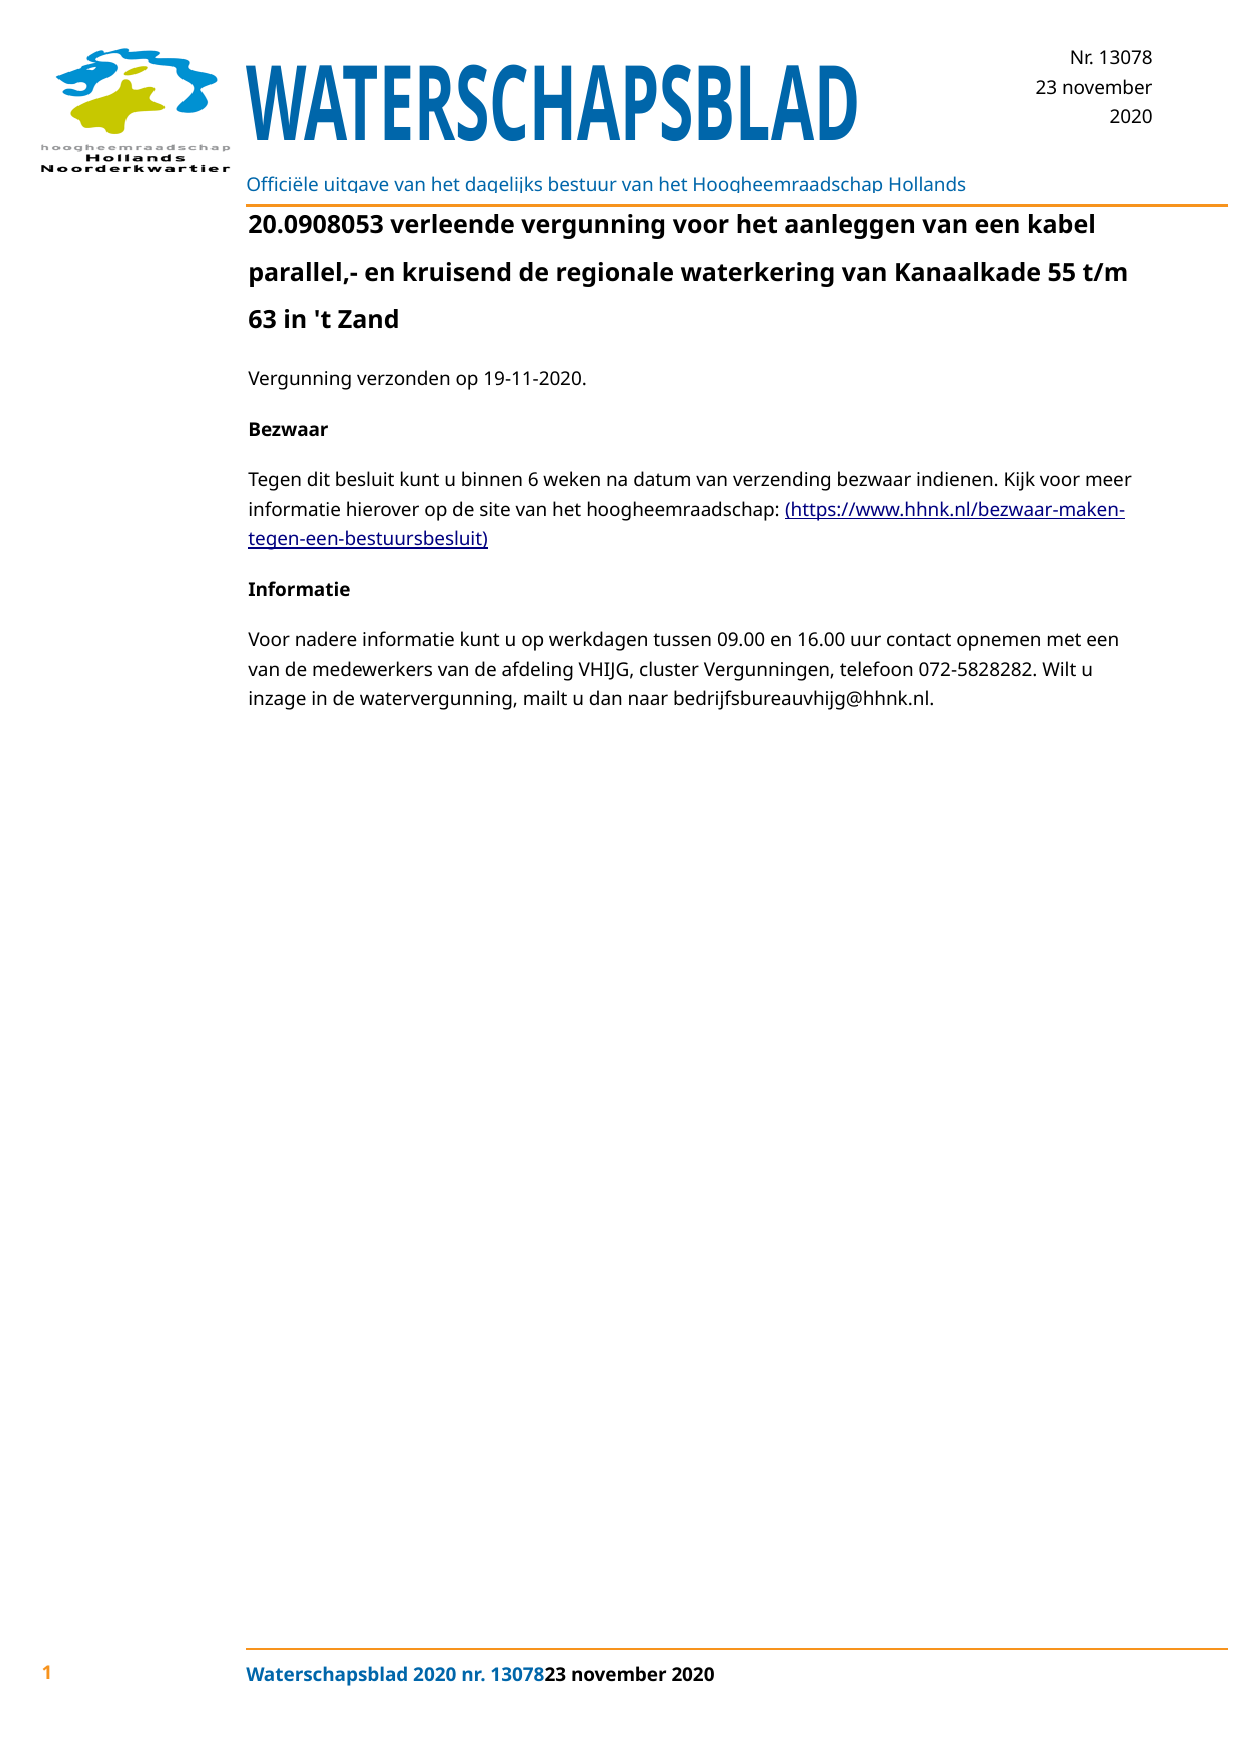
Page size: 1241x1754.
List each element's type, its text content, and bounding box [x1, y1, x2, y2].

picture [41, 47, 231, 172]
text Informatie [248, 576, 1152, 602]
text Tegen dit besluit kunt u binnen 6 weken na datum van verzending bezwaar indienen. Kijk voor meer informatie hierover op de site van het hoogheemraadschap: (https://www.hhnk.nl/bezwaar-maken-tegen-een-bestuursbesluit) [248, 466, 1152, 551]
text Bezwaar [248, 416, 1152, 442]
text Voor nadere informatie kunt u op werkdagen tussen 09.00 en 16.00 uur contact opnemen met een van de medewerkers van de afdeling VHIJG, cluster Vergunningen, telefoon 072-5828282. Wilt u inzage in de watervergunning, mailt u dan naar bedrijfsbureauvhijg@hhnk.nl. [248, 626, 1152, 711]
text 20.0908053 verleende vergunning voor het aanleggen van een kabel parallel,- en kruisend de regionale waterkering van Kanaalkade 55 t/m 63 in 't Zand [248, 207, 1152, 336]
text Vergunning verzonden op 19-11-2020. [248, 366, 1152, 391]
